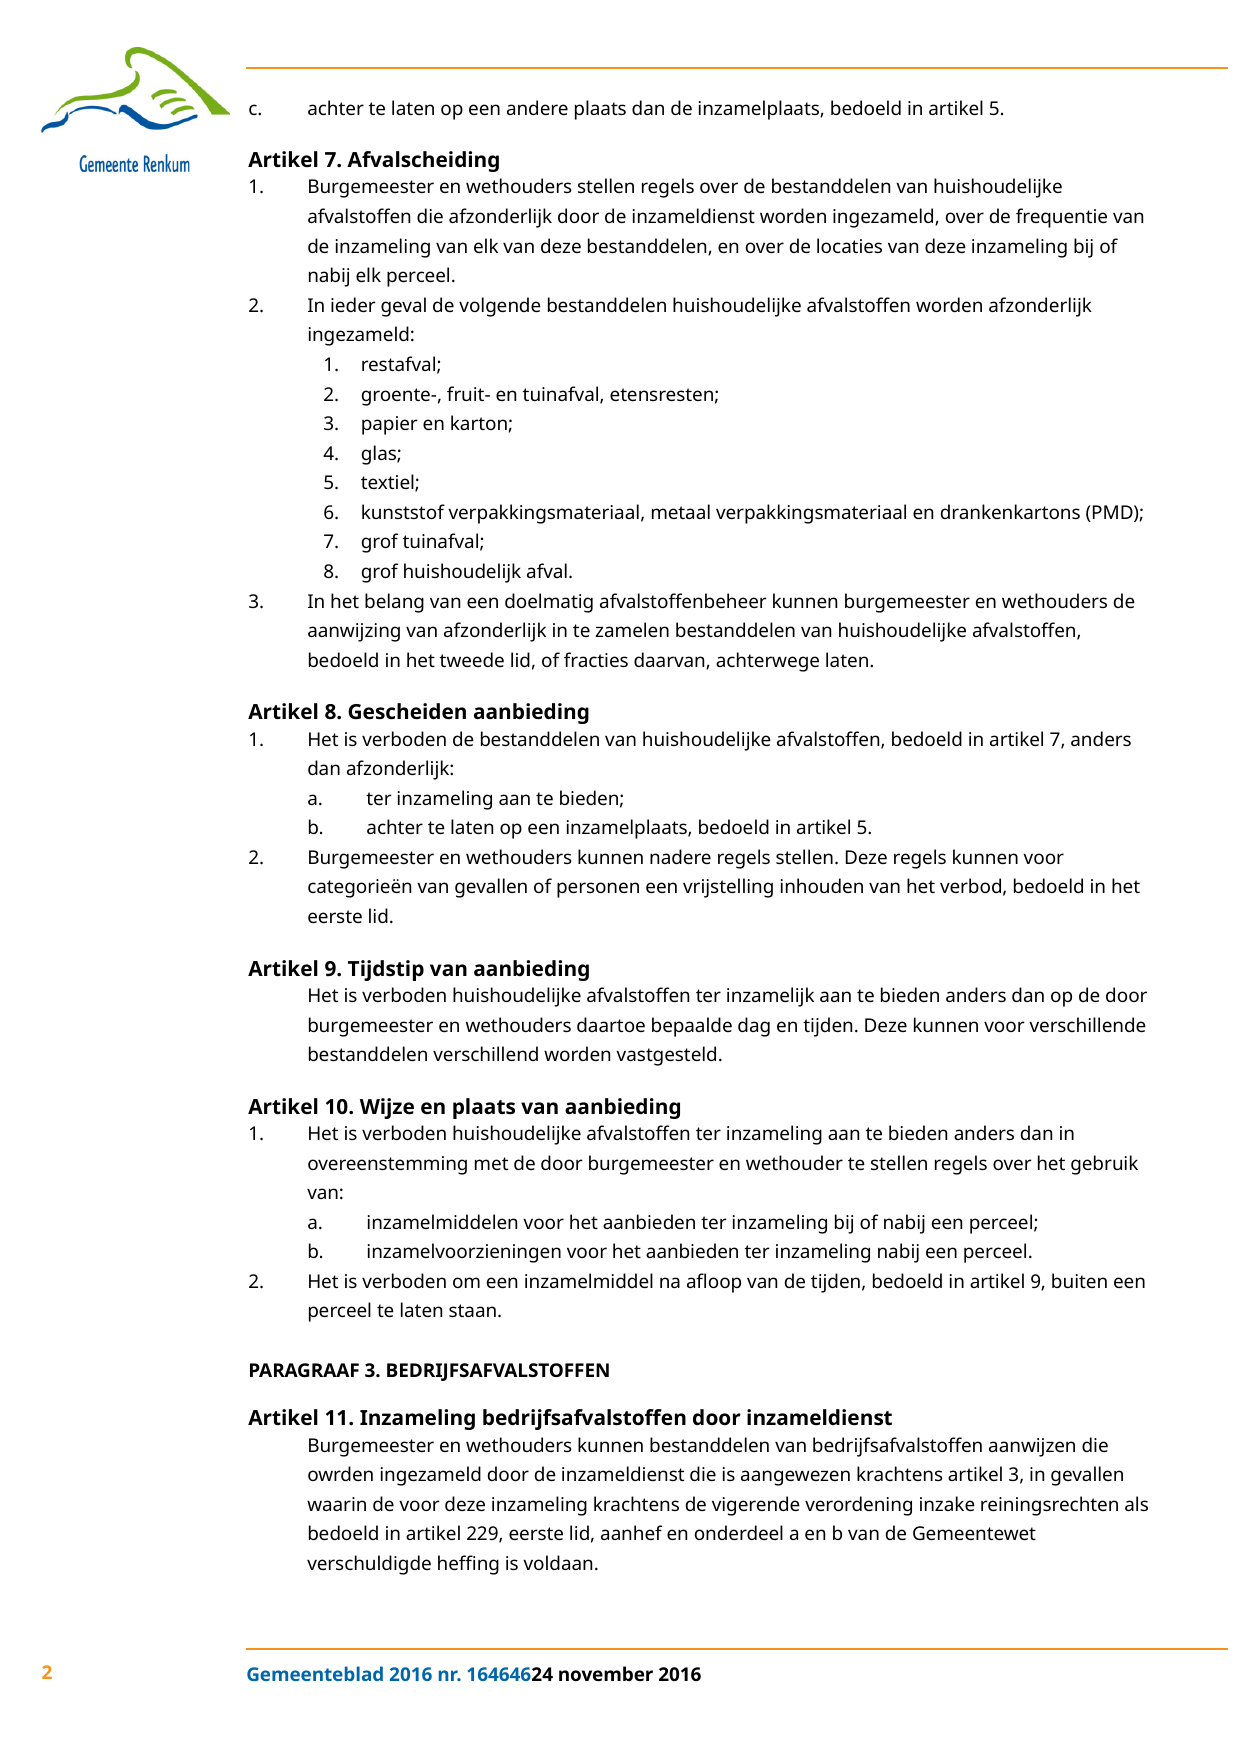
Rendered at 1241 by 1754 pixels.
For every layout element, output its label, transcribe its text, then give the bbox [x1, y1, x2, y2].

text Artikel 11. Inzameling bedrijfsafvalstoffen door inzameldienst [248, 1403, 1152, 1432]
list glas; [323, 440, 1152, 466]
list achter te laten op een inzamelplaats, bedoeld in artikel 5. [307, 814, 1152, 840]
list inzamelvoorzieningen voor het aanbieden ter inzameling nabij een perceel. [307, 1238, 1152, 1264]
list papier en karton; [323, 410, 1152, 436]
list Burgemeester en wethouders kunnen bestanddelen van bedrijfsafvalstoffen aanwijzen die owrden ingezameld door de inzameldienst die is aangewezen krachtens artikel 3, in gevallen waarin de voor deze inzameling krachtens de vigerende verordening inzake reiningsrechten als bedoeld in artikel 229, eerste lid, aanhef en onderdeel a en b van de Gemeentewet verschuldigde heffing is voldaan. [248, 1432, 1152, 1576]
list restafval; [323, 351, 1152, 377]
list textiel; [323, 469, 1152, 495]
list Het is verboden de bestanddelen van huishoudelijke afvalstoffen, bedoeld in artikel 7, anders dan afzonderlijk: [248, 726, 1152, 781]
list Het is verboden huishoudelijke afvalstoffen ter inzameling aan te bieden anders dan in overeenstemming met de door burgemeester en wethouder te stellen regels over het gebruik van: [248, 1120, 1152, 1205]
picture [41, 47, 231, 172]
list Burgemeester en wethouders kunnen nadere regels stellen. Deze regels kunnen voor categorieën van gevallen of personen een vrijstelling inhouden van het verbod, bedoeld in het eerste lid. [248, 844, 1152, 929]
list ter inzameling aan te bieden; [307, 785, 1152, 811]
list In het belang van een doelmatig afvalstoffenbeheer kunnen burgemeester en wethouders de aanwijzing van afzonderlijk in te zamelen bestanddelen van huishoudelijke afvalstoffen, bedoeld in het tweede lid, of fracties daarvan, achterwege laten. [248, 588, 1152, 673]
list grof huishoudelijk afval. [323, 558, 1152, 584]
text PARAGRAAF 3. BEDRIJFSAFVALSTOFFEN [248, 1357, 1152, 1383]
text Artikel 7. Afvalscheiding [248, 145, 1152, 174]
text Artikel 10. Wijze en plaats van aanbieding [248, 1092, 1152, 1120]
text Artikel 8. Gescheiden aanbieding [248, 697, 1152, 726]
list Het is verboden huishoudelijke afvalstoffen ter inzamelijk aan te bieden anders dan op de door burgemeester en wethouders daartoe bepaalde dag en tijden. Deze kunnen voor verschillende bestanddelen verschillend worden vastgesteld. [248, 982, 1152, 1067]
list inzamelmiddelen voor het aanbieden ter inzameling bij of nabij een perceel; [307, 1209, 1152, 1235]
list In ieder geval de volgende bestanddelen huishoudelijke afvalstoffen worden afzonderlijk ingezameld: [248, 292, 1152, 347]
list groente-, fruit- en tuinafval, etensresten; [323, 381, 1152, 406]
list kunststof verpakkingsmateriaal, metaal verpakkingsmateriaal en drankenkartons (PMD); [323, 499, 1152, 525]
list Het is verboden om een inzamelmiddel na afloop van de tijden, bedoeld in artikel 9, buiten een perceel te laten staan. [248, 1268, 1152, 1323]
list achter te laten op een andere plaats dan de inzamelplaats, bedoeld in artikel 5. [248, 95, 1152, 121]
text Artikel 9. Tijdstip van aanbieding [248, 954, 1152, 982]
list grof tuinafval; [323, 529, 1152, 554]
list Burgemeester en wethouders stellen regels over de bestanddelen van huishoudelijke afvalstoffen die afzonderlijk door de inzameldienst worden ingezameld, over de frequentie van de inzameling van elk van deze bestanddelen, en over de locaties van deze inzameling bij of nabij elk perceel. [248, 174, 1152, 288]
